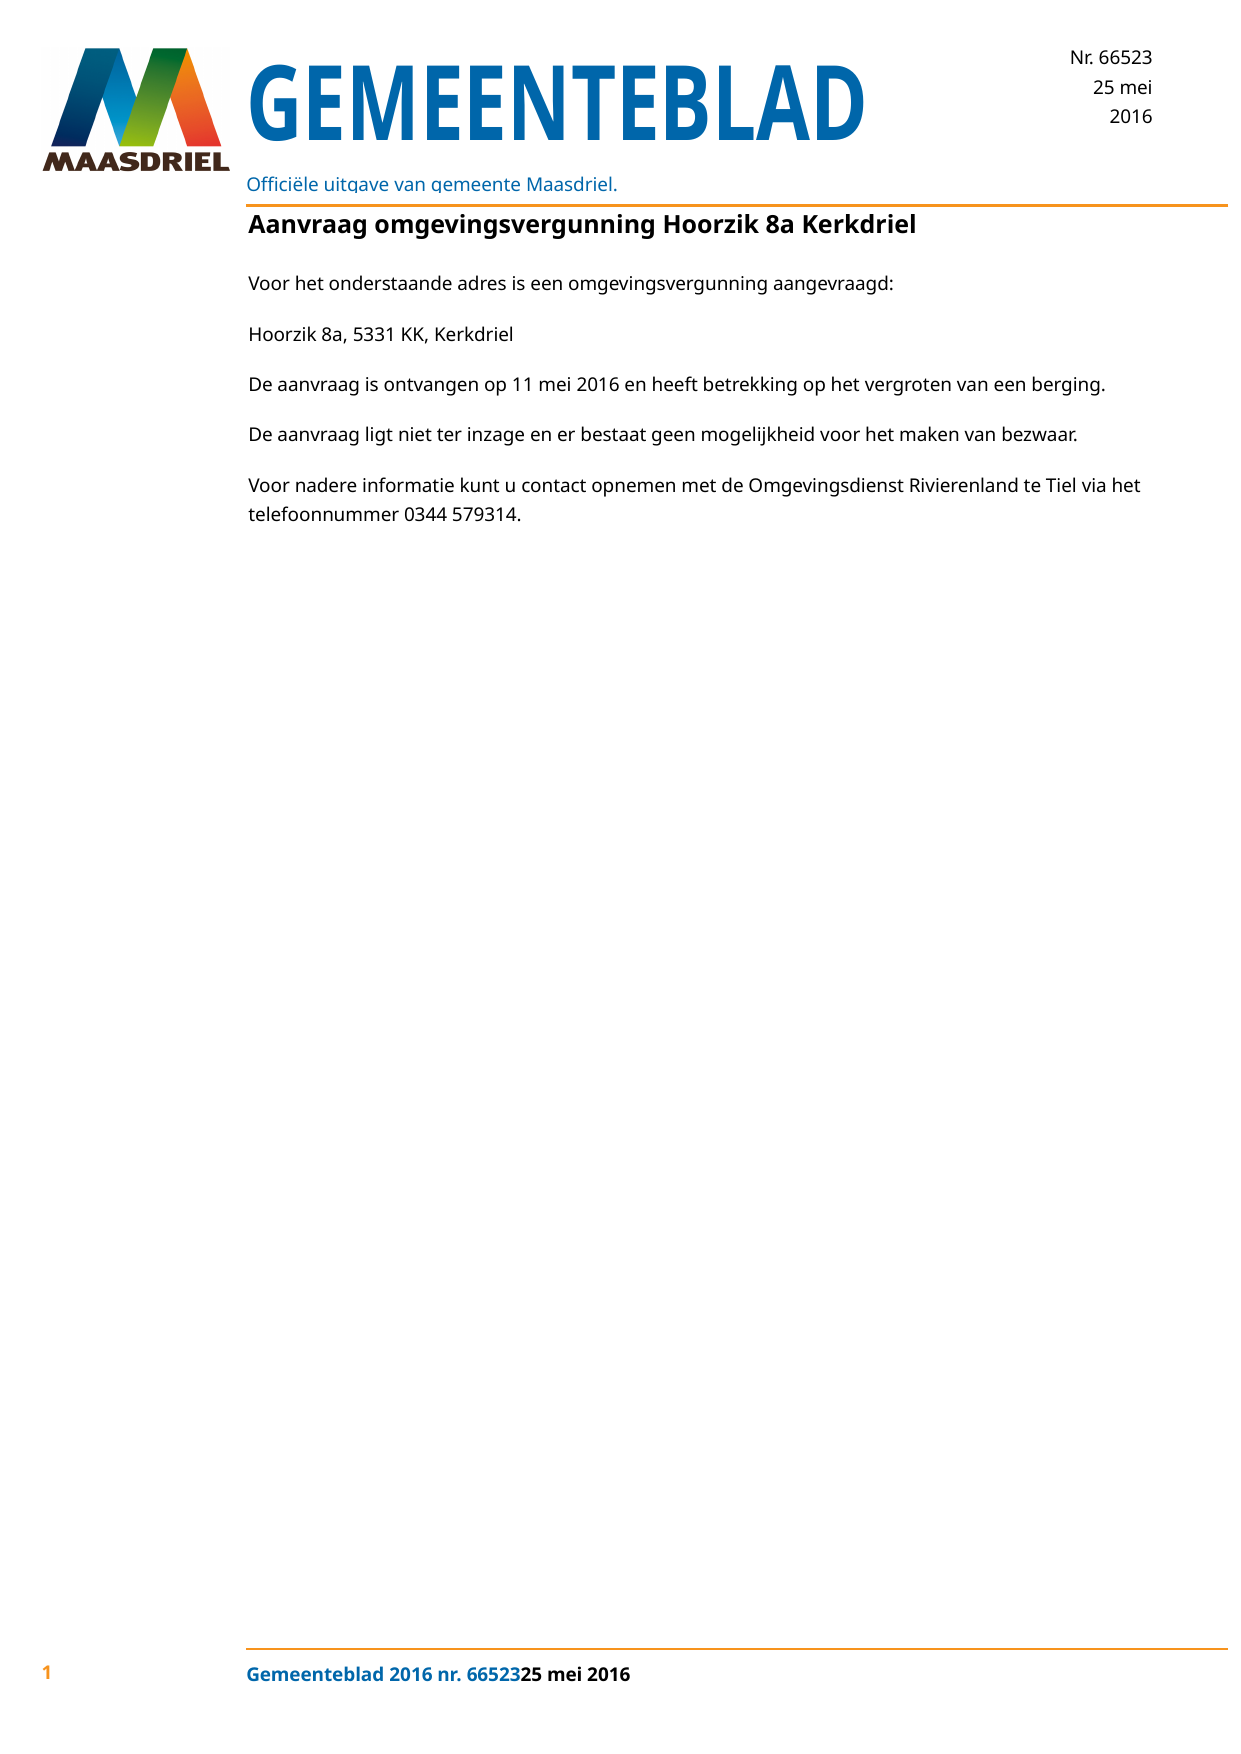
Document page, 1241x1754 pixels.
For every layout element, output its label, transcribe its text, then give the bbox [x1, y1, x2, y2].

text Voor nadere informatie kunt u contact opnemen met de Omgevingsdienst Rivierenland te Tiel via het telefoonnummer 0344 579314. [248, 472, 1152, 527]
text Voor het onderstaande adres is een omgevingsvergunning aangevraagd: [248, 270, 1152, 296]
text Aanvraag omgevingsvergunning Hoorzik 8a Kerkdriel [248, 207, 1152, 241]
text De aanvraag is ontvangen op 11 mei 2016 en heeft betrekking op het vergroten van een berging. [248, 371, 1152, 397]
text Hoorzik 8a, 5331 KK, Kerkdriel [248, 321, 1152, 346]
text De aanvraag ligt niet ter inzage en er bestaat geen mogelijkheid voor het maken van bezwaar. [248, 422, 1152, 447]
picture [41, 47, 231, 172]
